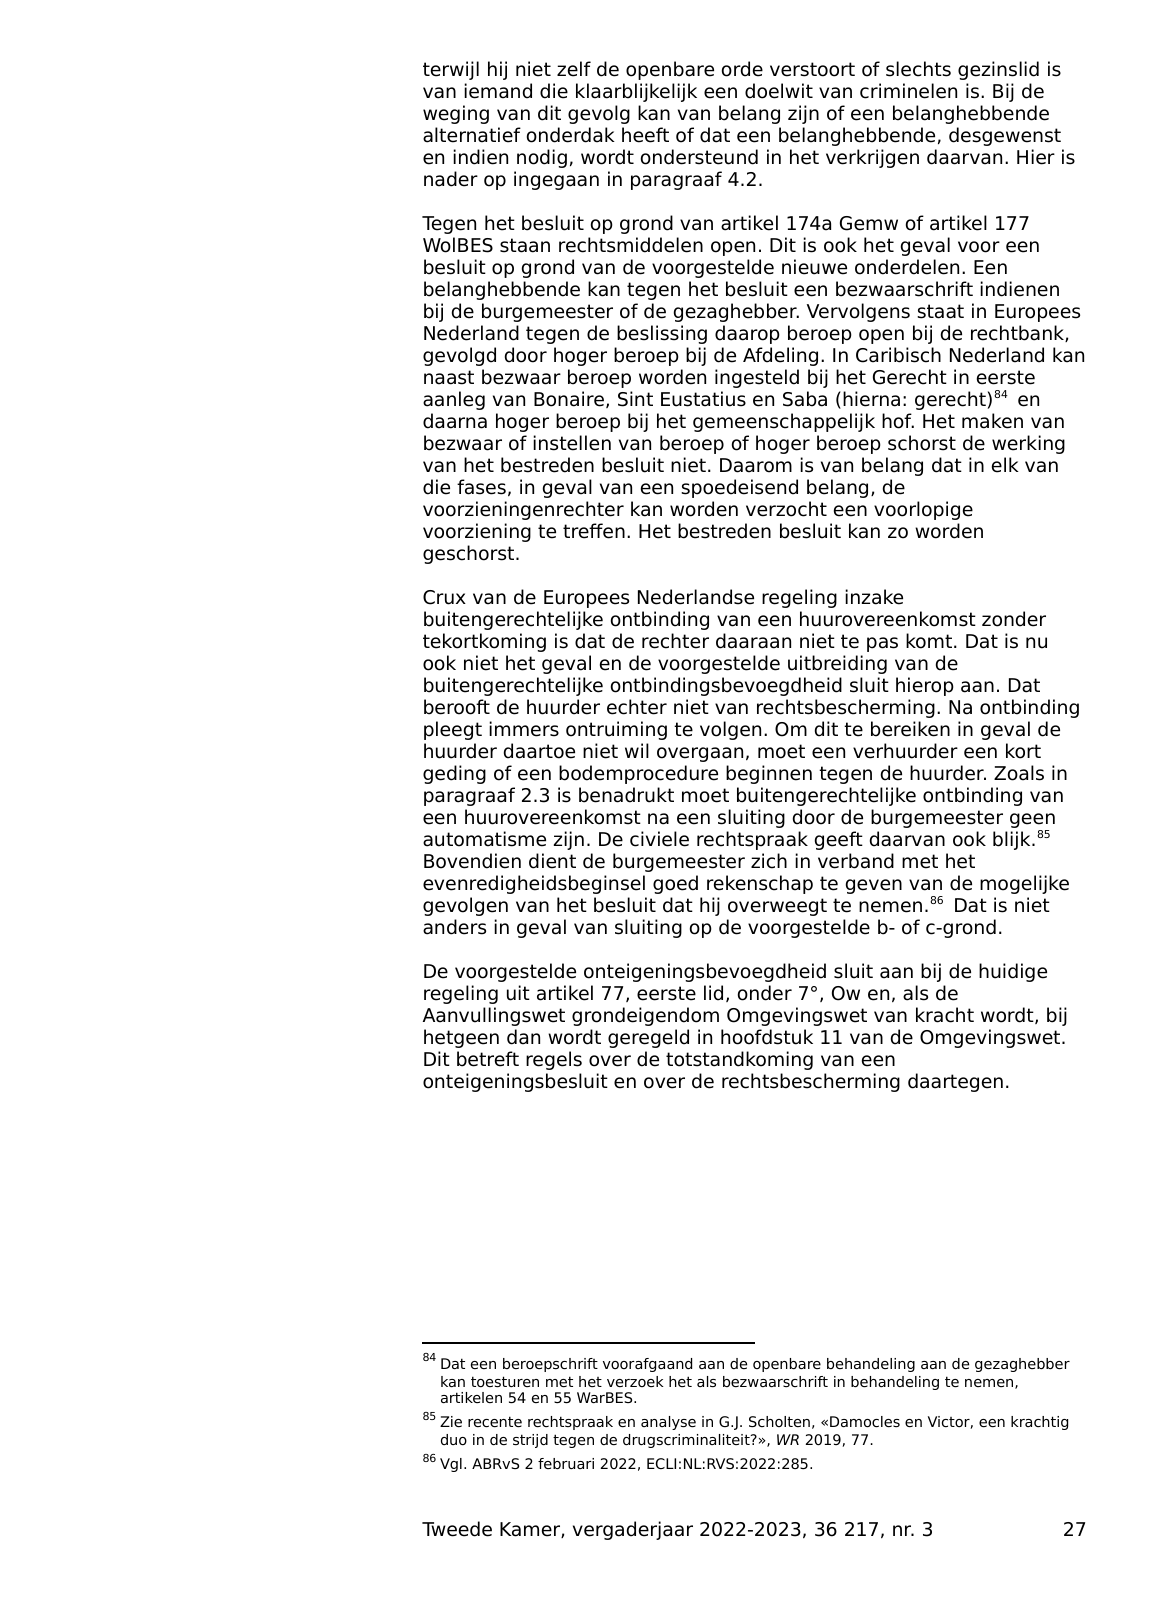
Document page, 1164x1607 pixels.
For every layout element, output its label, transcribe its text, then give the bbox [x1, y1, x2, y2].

text terwijl hij niet zelf de openbare orde verstoort of slechts gezinslid is van iemand die klaarblijkelijk een doelwit van criminelen is. Bij de weging van dit gevolg kan van belang zijn of een belanghebbende alternatief onderdak heeft of dat een belanghebbende, desgewenst en indien nodig, wordt ondersteund in het verkrijgen daarvan. Hier is nader op ingegaan in paragraaf 4.2. [422, 59, 1087, 191]
text Crux van de Europees Nederlandse regeling inzake buitengerechtelijke ontbinding van een huurovereenkomst zonder tekortkoming is dat de rechter daaraan niet te pas komt. Dat is nu ook niet het geval en de voorgestelde uitbreiding van de buitengerechtelijke ontbindingsbevoegdheid sluit hierop aan. Dat berooft de huurder echter niet van rechtsbescherming. Na ontbinding pleegt immers ontruiming te volgen. Om dit te bereiken in geval de huurder daartoe niet wil overgaan, moet een verhuurder een kort geding of een bodemprocedure beginnen tegen de huurder. Zoals in paragraaf 2.3 is benadrukt moet buitengerechtelijke ontbinding van een huurovereenkomst na een sluiting door de burgemeester geen automatisme zijn. De civiele rechtspraak geeft daarvan ook blijk. Bovendien dient de burgemeester zich in verband met het evenredigheidsbeginsel goed rekenschap te geven van de mogelijke gevolgen van het besluit dat hij overweegt te nemen. Dat is niet anders in geval van sluiting op de voorgestelde b- of c-grond. [422, 587, 1087, 939]
text Dat een beroepschrift voorafgaand aan de openbare behandeling aan de gezaghebber kan toesturen met het verzoek het als bezwaarschrift in behandeling te nemen, artikelen 54 en 55 WarBES. [422, 1352, 1087, 1407]
text Tegen het besluit op grond van artikel 174a Gemw of artikel 177 WolBES staan rechtsmiddelen open. Dit is ook het geval voor een besluit op grond van de voorgestelde nieuwe onderdelen. Een belanghebbende kan tegen het besluit een bezwaarschrift indienen bij de burgemeester of de gezaghebber. Vervolgens staat in Europees Nederland tegen de beslissing daarop beroep open bij de rechtbank, gevolgd door hoger beroep bij de Afdeling. In Caribisch Nederland kan naast bezwaar beroep worden ingesteld bij het Gerecht in eerste aanleg van Bonaire, Sint Eustatius en Saba (hierna: gerecht) en daarna hoger beroep bij het gemeenschappelijk hof. Het maken van bezwaar of instellen van beroep of hoger beroep schorst de werking van het bestreden besluit niet. Daarom is van belang dat in elk van die fases, in geval van een spoedeisend belang, de voorzieningenrechter kan worden verzocht een voorlopige voorziening te treffen. Het bestreden besluit kan zo worden geschorst. [422, 213, 1087, 565]
text De voorgestelde onteigeningsbevoegdheid sluit aan bij de huidige regeling uit artikel 77, eerste lid, onder 7°, Ow en, als de Aanvullingswet grondeigendom Omgevingswet van kracht wordt, bij hetgeen dan wordt geregeld in hoofdstuk 11 van de Omgevingswet. Dit betreft regels over de totstandkoming van een onteigeningsbesluit en over de rechtsbescherming daartegen. [422, 961, 1087, 1093]
text Zie recente rechtspraak en analyse in G.J. Scholten, «Damocles en Victor, een krachtig duo in de strijd tegen de drugscriminaliteit?», WR 2019, 77. [422, 1410, 1087, 1449]
text Vgl. ABRvS 2 februari 2022, ECLI:NL:RVS:2022:285. [422, 1452, 1087, 1474]
